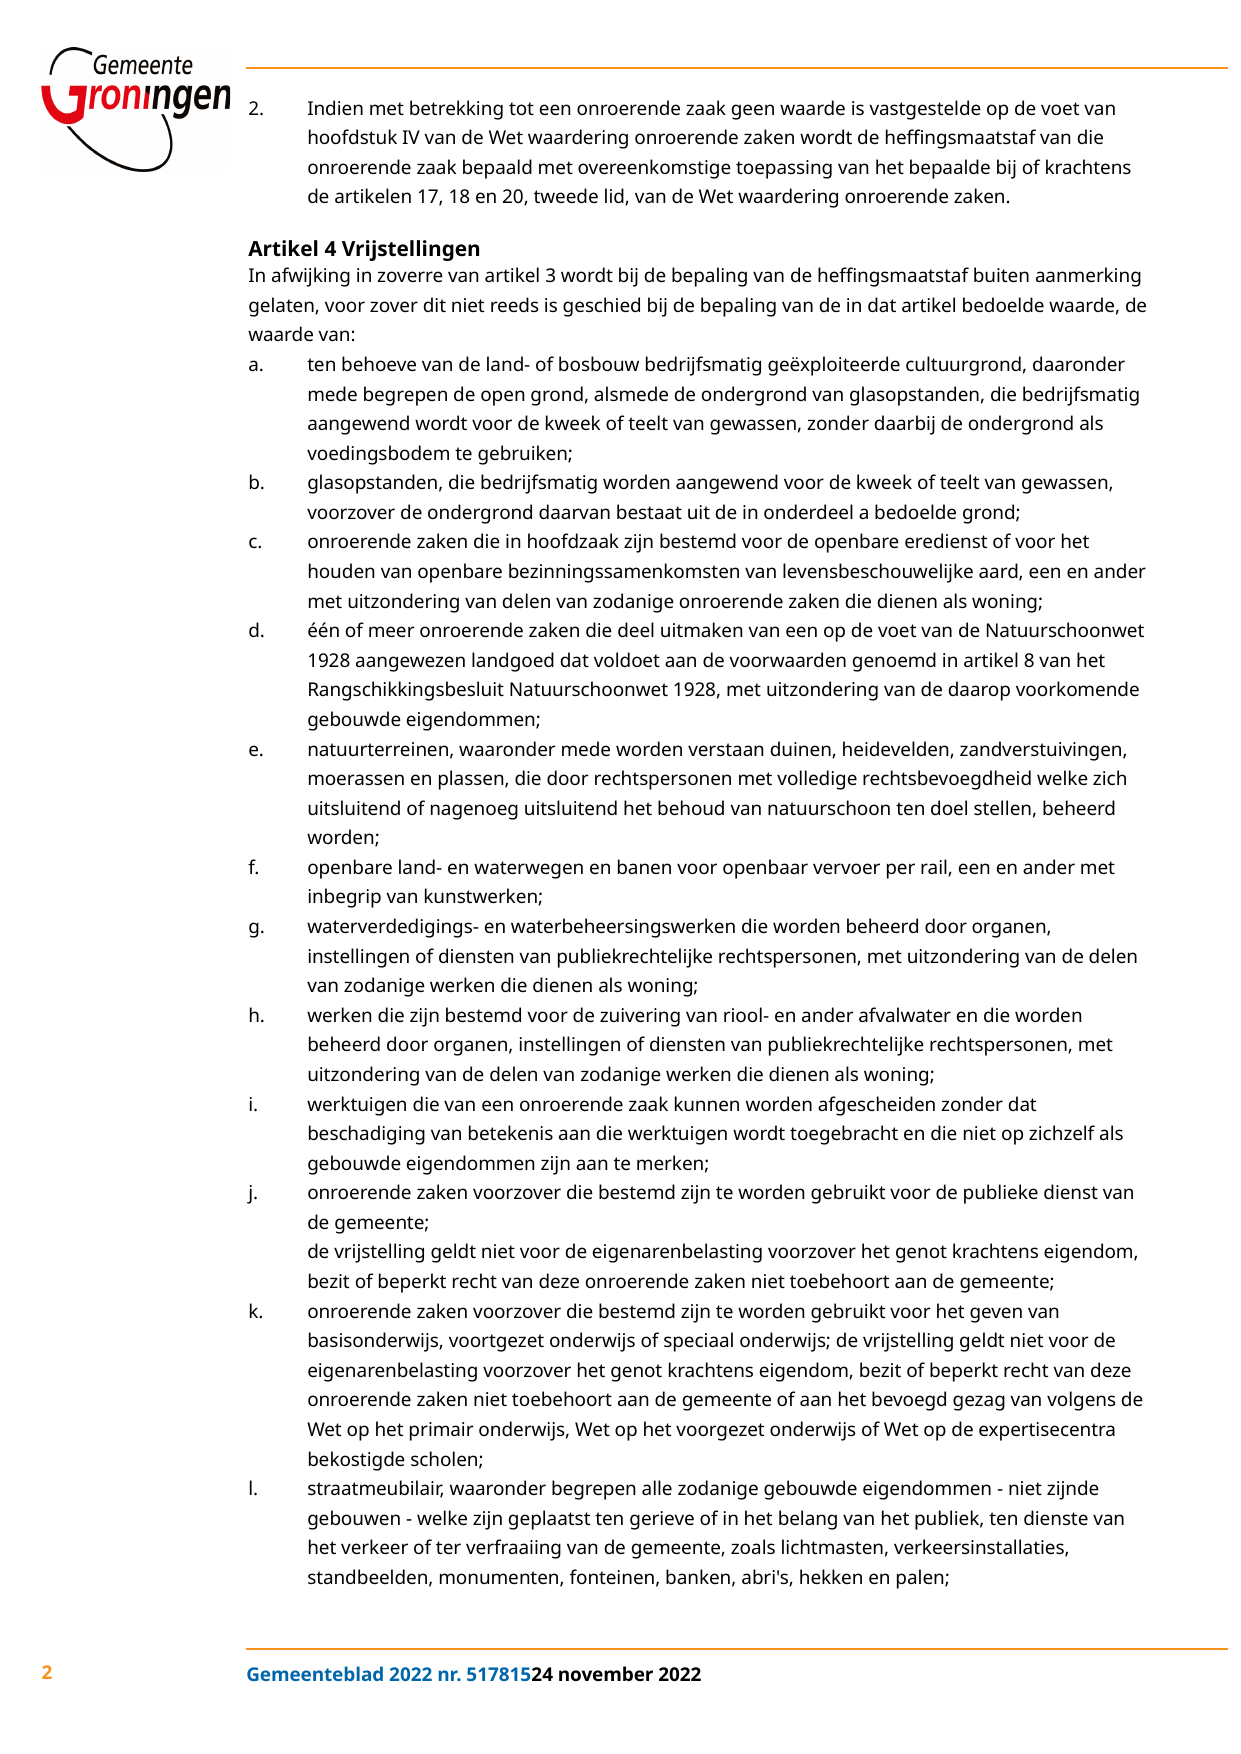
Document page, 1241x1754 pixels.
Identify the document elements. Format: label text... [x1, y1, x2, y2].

list straatmeubilair, waaronder begrepen alle zodanige gebouwde eigendommen - niet zijnde gebouwen - welke zijn geplaatst ten gerieve of in het belang van het publiek, ten dienste van het verkeer of ter verfraaiing van de gemeente, zoals lichtmasten, verkeersinstallaties, standbeelden, monumenten, fonteinen, banken, abri's, hekken en palen; [248, 1475, 1152, 1590]
list onroerende zaken voorzover die bestemd zijn te worden gebruikt voor de publieke dienst van de gemeente; [248, 1179, 1152, 1235]
list waterverdedigings- en waterbeheersingswerken die worden beheerd door organen, instellingen of diensten van publiekrechtelijke rechtspersonen, met uitzondering van de delen van zodanige werken die dienen als woning; [248, 913, 1152, 998]
list de vrijstelling geldt niet voor de eigenarenbelasting voorzover het genot krachtens eigendom, bezit of beperkt recht van deze onroerende zaken niet toebehoort aan de gemeente; [248, 1239, 1152, 1294]
text In afwijking in zoverre van artikel 3 wordt bij de bepaling van de heffingsmaatstaf buiten aanmerking gelaten, voor zover dit niet reeds is geschied bij de bepaling van de in dat artikel bedoelde waarde, de waarde van: [248, 262, 1152, 347]
text Artikel 4 Vrijstellingen [248, 234, 1152, 262]
list ten behoeve van de land- of bosbouw bedrijfsmatig geëxploiteerde cultuurgrond, daaronder mede begrepen de open grond, alsmede de ondergrond van glasopstanden, die bedrijfsmatig aangewend wordt voor de kweek of teelt van gewassen, zonder daarbij de ondergrond als voedingsbodem te gebruiken; [248, 351, 1152, 466]
list onroerende zaken voorzover die bestemd zijn te worden gebruikt voor het geven van basisonderwijs, voortgezet onderwijs of speciaal onderwijs; de vrijstelling geldt niet voor de eigenarenbelasting voorzover het genot krachtens eigendom, bezit of beperkt recht van deze onroerende zaken niet toebehoort aan de gemeente of aan het bevoegd gezag van volgens de Wet op het primair onderwijs, Wet op het voorgezet onderwijs of Wet op de expertisecentra bekostigde scholen; [248, 1298, 1152, 1471]
list één of meer onroerende zaken die deel uitmaken van een op de voet van de Natuurschoonwet 1928 aangewezen landgoed dat voldoet aan de voorwaarden genoemd in artikel 8 van het Rangschikkingsbesluit Natuurschoonwet 1928, met uitzondering van de daarop voorkomende gebouwde eigendommen; [248, 617, 1152, 732]
list natuurterreinen, waaronder mede worden verstaan duinen, heidevelden, zandverstuivingen, moerassen en plassen, die door rechtspersonen met volledige rechtsbevoegdheid welke zich uitsluitend of nagenoeg uitsluitend het behoud van natuurschoon ten doel stellen, beheerd worden; [248, 736, 1152, 850]
picture [41, 47, 231, 172]
list glasopstanden, die bedrijfsmatig worden aangewend voor de kweek of teelt van gewassen, voorzover de ondergrond daarvan bestaat uit de in onderdeel a bedoelde grond; [248, 469, 1152, 525]
list onroerende zaken die in hoofdzaak zijn bestemd voor de openbare eredienst of voor het houden van openbare bezinningssamenkomsten van levensbeschouwelijke aard, een en ander met uitzondering van delen van zodanige onroerende zaken die dienen als woning; [248, 529, 1152, 613]
list werktuigen die van een onroerende zaak kunnen worden afgescheiden zonder dat beschadiging van betekenis aan die werktuigen wordt toegebracht en die niet op zichzelf als gebouwde eigendommen zijn aan te merken; [248, 1091, 1152, 1176]
list Indien met betrekking tot een onroerende zaak geen waarde is vastgestelde op de voet van hoofdstuk IV van de Wet waardering onroerende zaken wordt de heffingsmaatstaf van die onroerende zaak bepaald met overeenkomstige toepassing van het bepaalde bij of krachtens de artikelen 17, 18 en 20, tweede lid, van de Wet waardering onroerende zaken. [248, 95, 1152, 209]
list openbare land- en waterwegen en banen voor openbaar vervoer per rail, een en ander met inbegrip van kunstwerken; [248, 854, 1152, 909]
list werken die zijn bestemd voor de zuivering van riool- en ander afvalwater en die worden beheerd door organen, instellingen of diensten van publiekrechtelijke rechtspersonen, met uitzondering van de delen van zodanige werken die dienen als woning; [248, 1002, 1152, 1087]
